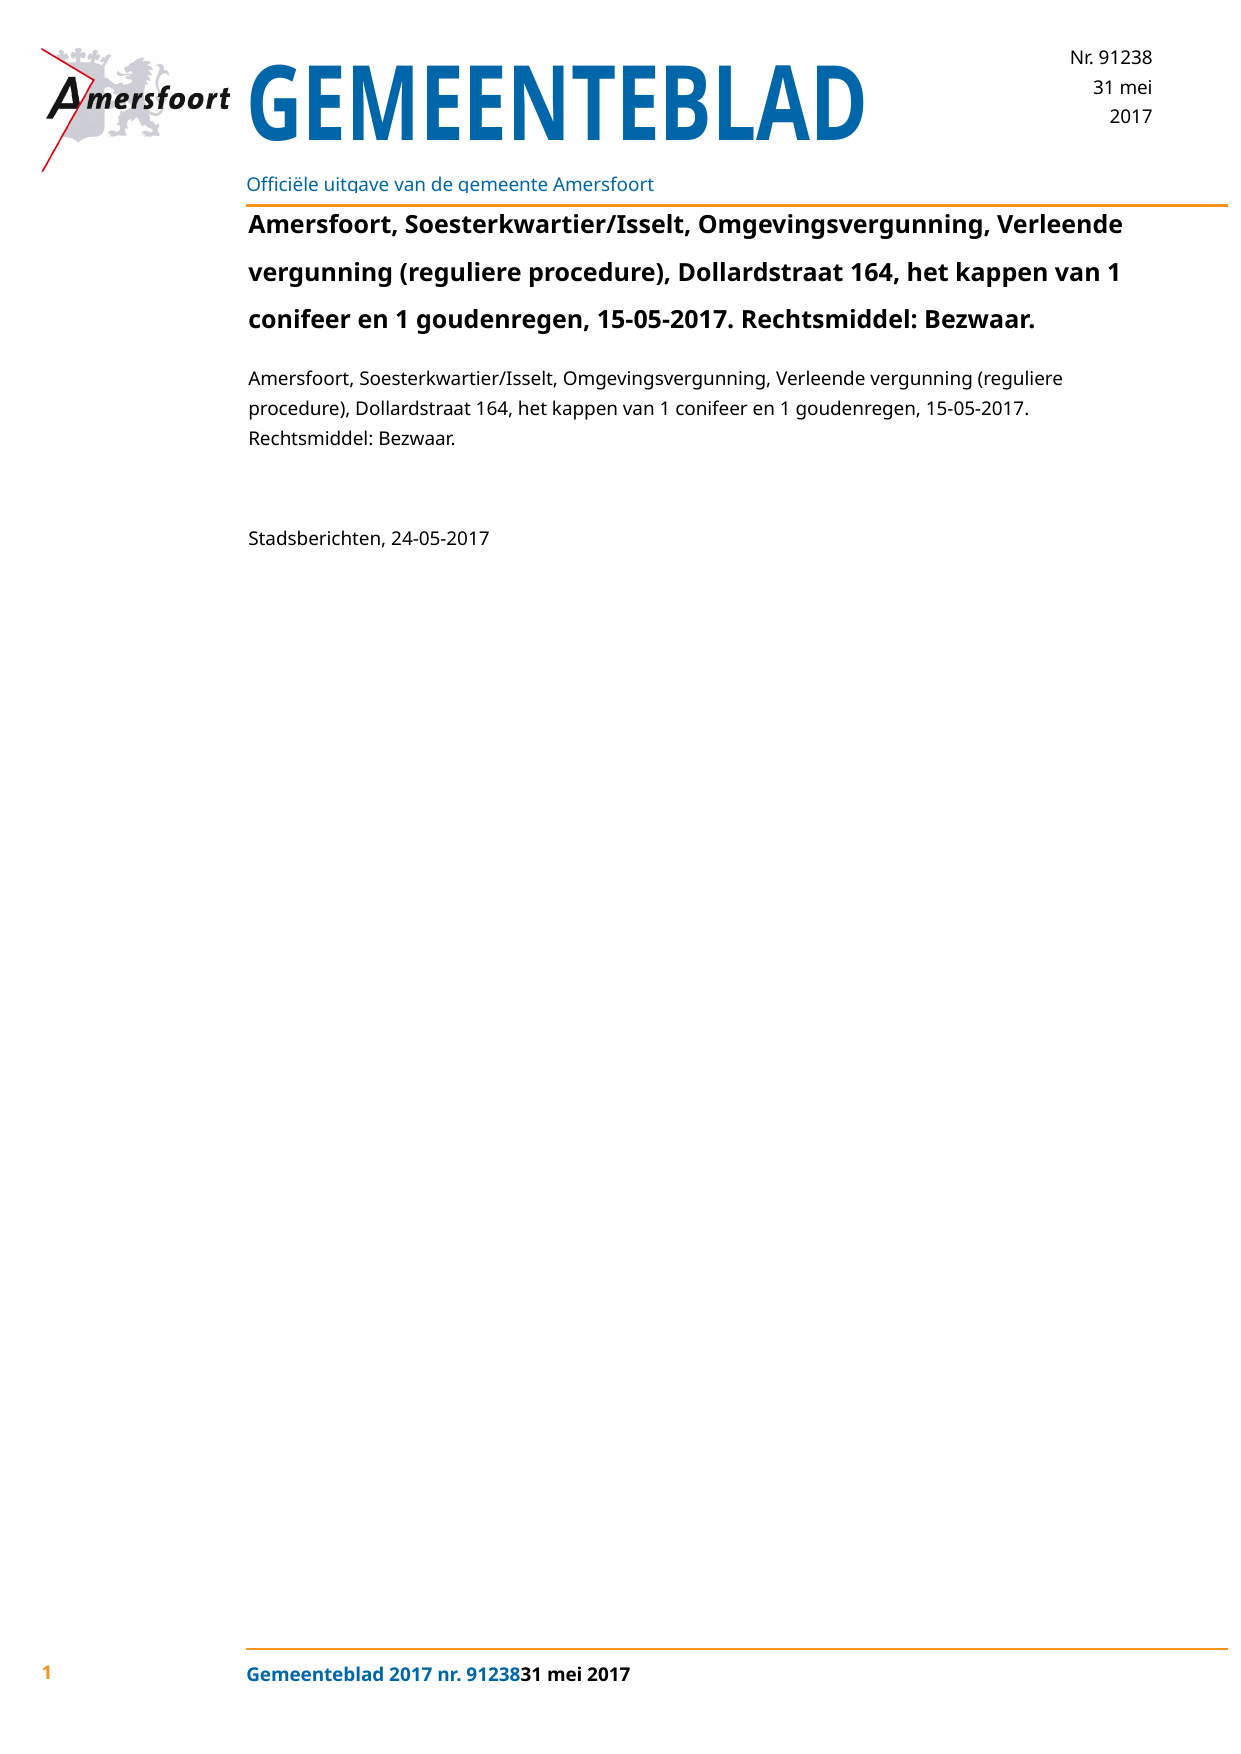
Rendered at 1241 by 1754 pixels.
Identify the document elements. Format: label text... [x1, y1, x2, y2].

text Amersfoort, Soesterkwartier/Isselt, Omgevingsvergunning, Verleende vergunning (reguliere procedure), Dollardstraat 164, het kappen van 1 conifeer en 1 goudenregen, 15-05-2017. Rechtsmiddel: Bezwaar. [248, 366, 1152, 450]
picture [41, 47, 231, 172]
text Amersfoort, Soesterkwartier/Isselt, Omgevingsvergunning, Verleende vergunning (reguliere procedure), Dollardstraat 164, het kappen van 1 conifeer en 1 goudenregen, 15-05-2017. Rechtsmiddel: Bezwaar. [248, 207, 1152, 336]
text Stadsberichten, 24-05-2017 [248, 526, 1152, 551]
